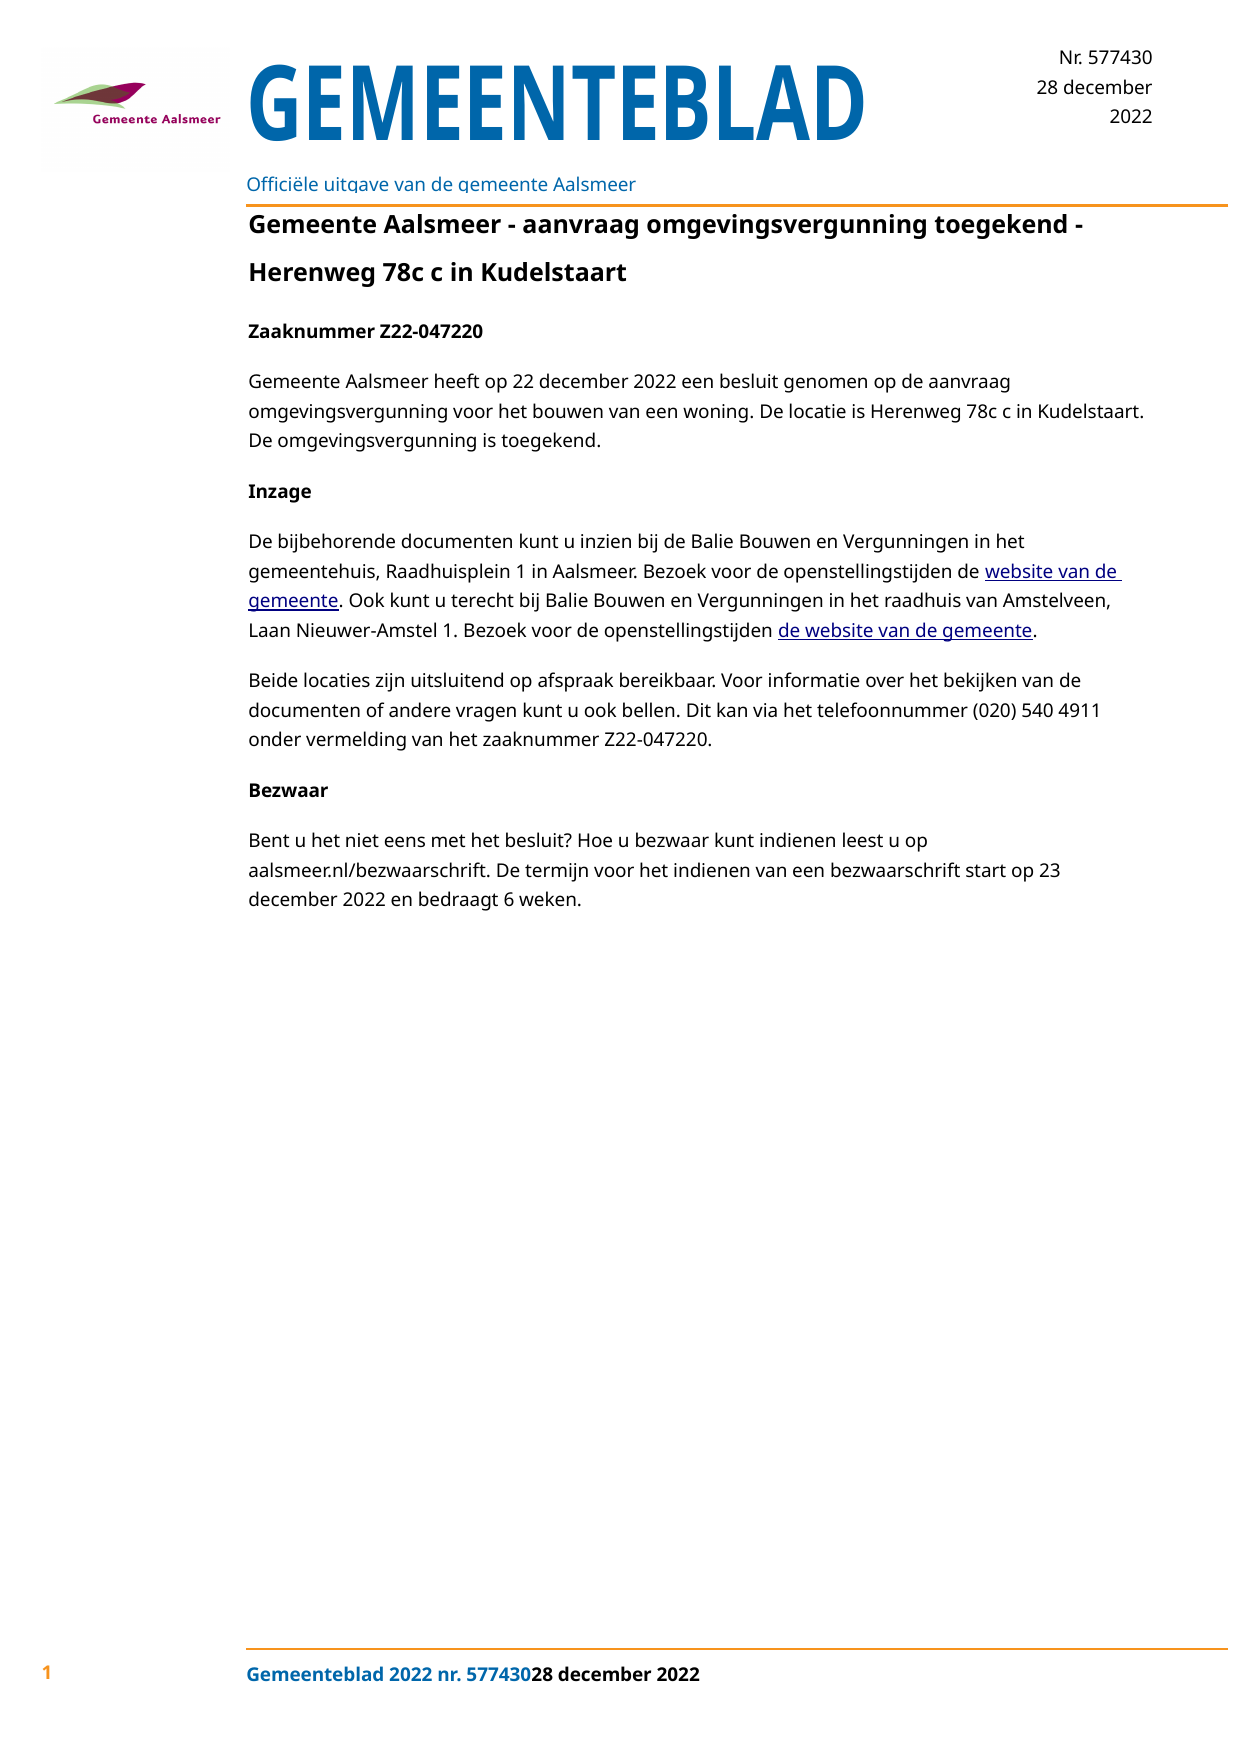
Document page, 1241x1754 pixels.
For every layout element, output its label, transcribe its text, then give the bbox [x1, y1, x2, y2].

picture [41, 47, 231, 172]
text De bijbehorende documenten kunt u inzien bij de Balie Bouwen en Vergunningen in het gemeentehuis, Raadhuisplein 1 in Aalsmeer. Bezoek voor de openstellingstijden de website van de gemeente. Ook kunt u terecht bij Balie Bouwen en Vergunningen in het raadhuis van Amstelveen, Laan Nieuwer-Amstel 1. Bezoek voor de openstellingstijden de website van de gemeente. [248, 528, 1152, 643]
text Gemeente Aalsmeer heeft op 22 december 2022 een besluit genomen op de aanvraag omgevingsvergunning voor het bouwen van een woning. De locatie is Herenweg 78c c in Kudelstaart. De omgevingsvergunning is toegekend. [248, 368, 1152, 453]
text Zaaknummer Z22-047220 [248, 318, 1152, 344]
text Beide locaties zijn uitsluitend op afspraak bereikbaar. Voor informatie over het bekijken van de documenten of andere vragen kunt u ook bellen. Dit kan via het telefoonnummer (020) 540 4911 onder vermelding van het zaaknummer Z22-047220. [248, 667, 1152, 752]
text Gemeente Aalsmeer - aanvraag omgevingsvergunning toegekend - Herenweg 78c c in Kudelstaart [248, 207, 1152, 288]
text Bent u het niet eens met het besluit? Hoe u bezwaar kunt indienen leest u op aalsmeer.nl/bezwaarschrift. De termijn voor het indienen van een bezwaarschrift start op 23 december 2022 en bedraagt 6 weken. [248, 827, 1152, 912]
text Inzage [248, 478, 1152, 504]
text Bezwaar [248, 777, 1152, 803]
